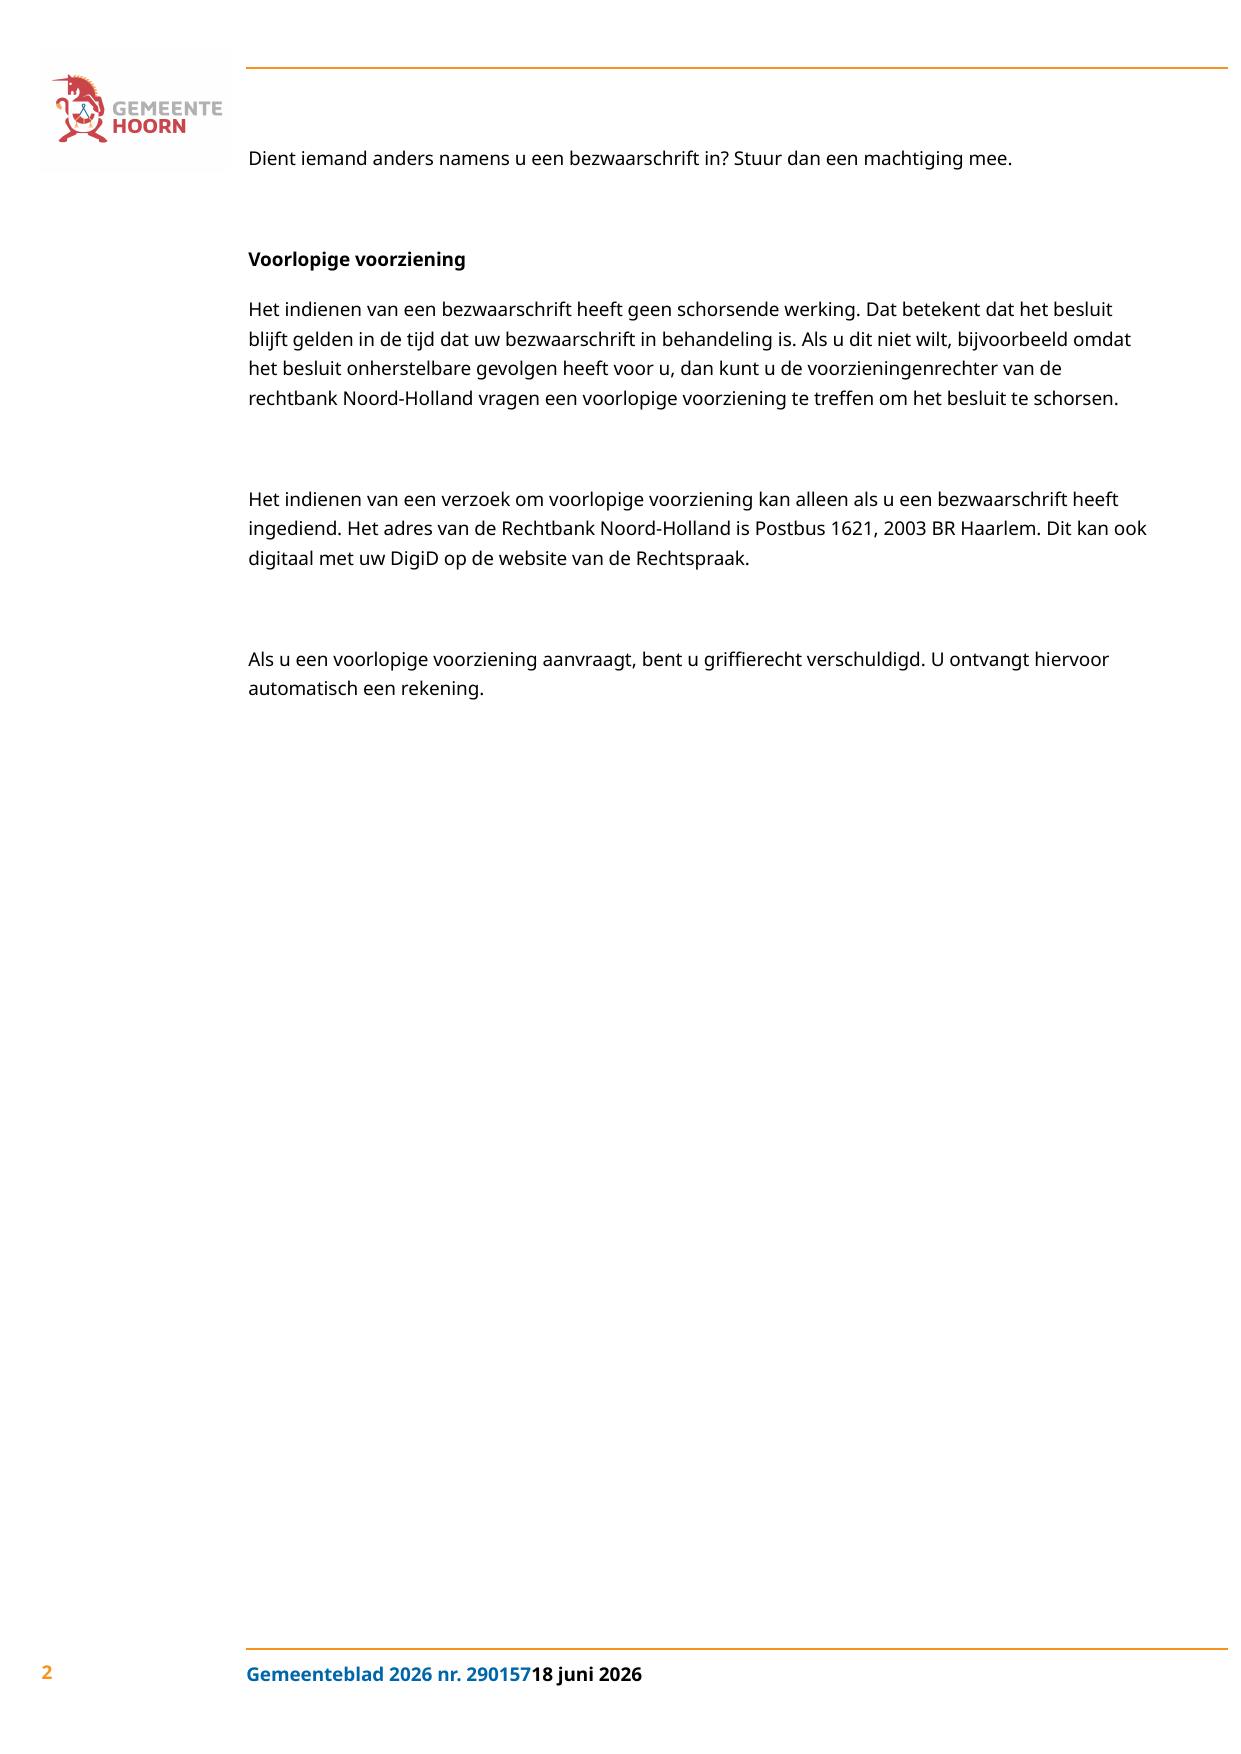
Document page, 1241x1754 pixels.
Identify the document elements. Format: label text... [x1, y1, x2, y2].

text Het indienen van een bezwaarschrift heeft geen schorsende werking. Dat betekent dat het besluit blijft gelden in de tijd dat uw bezwaarschrift in behandeling is. Als u dit niet wilt, bijvoorbeeld omdat het besluit onherstelbare gevolgen heeft voor u, dan kunt u de voorzieningenrechter van de rechtbank Noord-Holland vragen een voorlopige voorziening te treffen om het besluit te schorsen. [248, 296, 1152, 411]
text Voorlopige voorziening [248, 246, 1152, 272]
picture [41, 47, 231, 172]
text Dient iemand anders namens u een bezwaarschrift in? Stuur dan een machtiging mee. [248, 145, 1152, 171]
text Als u een voorlopige voorziening aanvraagt, bent u griffierecht verschuldigd. U ontvangt hiervoor automatisch een rekening. [248, 646, 1152, 701]
text Het indienen van een verzoek om voorlopige voorziening kan alleen als u een bezwaarschrift heeft ingediend. Het adres van de Rechtbank Noord-Holland is Postbus 1621, 2003 BR Haarlem. Dit kan ook digitaal met uw DigiD op de website van de Rechtspraak. [248, 486, 1152, 571]
